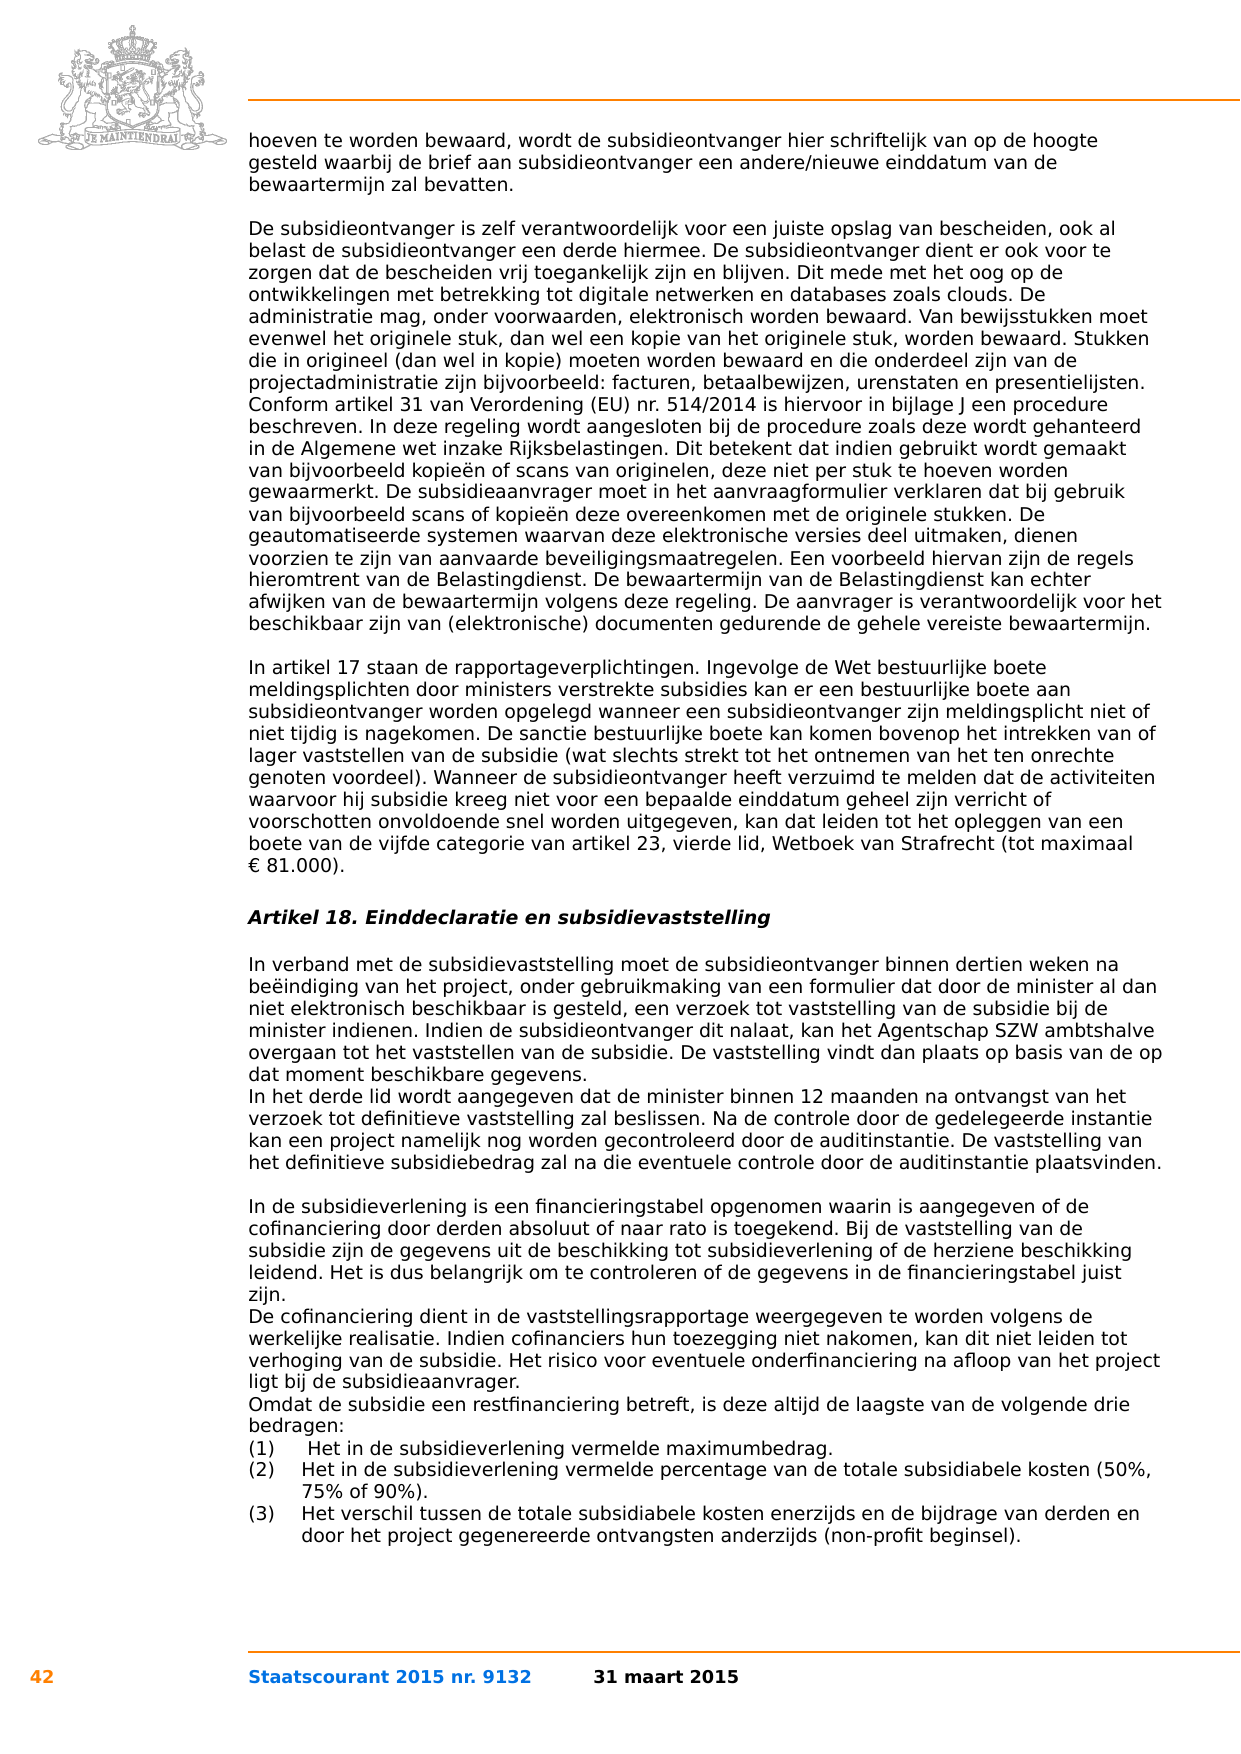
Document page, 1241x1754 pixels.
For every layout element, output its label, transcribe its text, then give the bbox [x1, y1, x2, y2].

text (2) Het in de subsidieverlening vermelde percentage van de totale subsidiabele kosten (50%, 75% of 90%). [248, 1459, 1163, 1503]
text In het derde lid wordt aangegeven dat de minister binnen 12 maanden na ontvangst van het verzoek tot definitieve vaststelling zal beslissen. Na de controle door de gedelegeerde instantie kan een project namelijk nog worden gecontroleerd door de auditinstantie. De vaststelling van het definitieve subsidiebedrag zal na die eventuele controle door de auditinstantie plaatsvinden. [248, 1086, 1163, 1174]
text In verband met de subsidievaststelling moet de subsidieontvanger binnen dertien weken na beëindiging van het project, onder gebruikmaking van een formulier dat door de minister al dan niet elektronisch beschikbaar is gesteld, een verzoek tot vaststelling van de subsidie bij de minister indienen. Indien de subsidieontvanger dit nalaat, kan het Agentschap SZW ambtshalve overgaan tot het vaststellen van de subsidie. De vaststelling vindt dan plaats op basis van de op dat moment beschikbare gegevens. [248, 954, 1163, 1086]
text Omdat de subsidie een restfinanciering betreft, is deze altijd de laagste van de volgende drie bedragen: [248, 1393, 1163, 1437]
text In artikel 17 staan de rapportageverplichtingen. Ingevolge de Wet bestuurlijke boete meldingsplichten door ministers verstrekte subsidies kan er een bestuurlijke boete aan subsidieontvanger worden opgelegd wanneer een subsidieontvanger zijn meldingsplicht niet of niet tijdig is nagekomen. De sanctie bestuurlijke boete kan komen bovenop het intrekken van of lager vaststellen van de subsidie (wat slechts strekt tot het ontnemen van het ten onrechte genoten voordeel). Wanneer de subsidieontvanger heeft verzuimd te melden dat de activiteiten waarvoor hij subsidie kreeg niet voor een bepaalde einddatum geheel zijn verricht of voorschotten onvoldoende snel worden uitgegeven, kan dat leiden tot het opleggen van een boete van de vijfde categorie van artikel 23, vierde lid, Wetboek van Strafrecht (tot maximaal € 81.000). [248, 657, 1163, 877]
text De subsidieontvanger is zelf verantwoordelijk voor een juiste opslag van bescheiden, ook al belast de subsidieontvanger een derde hiermee. De subsidieontvanger dient er ook voor te zorgen dat de bescheiden vrij toegankelijk zijn en blijven. Dit mede met het oog op de ontwikkelingen met betrekking tot digitale netwerken en databases zoals clouds. De administratie mag, onder voorwaarden, elektronisch worden bewaard. Van bewijsstukken moet evenwel het originele stuk, dan wel een kopie van het originele stuk, worden bewaard. Stukken die in origineel (dan wel in kopie) moeten worden bewaard en die onderdeel zijn van de projectadministratie zijn bijvoorbeeld: facturen, betaalbewijzen, urenstaten en presentielijsten. Conform artikel 31 van Verordening (EU) nr. 514/2014 is hiervoor in bijlage J een procedure beschreven. In deze regeling wordt aangesloten bij de procedure zoals deze wordt gehanteerd in de Algemene wet inzake Rijksbelastingen. Dit betekent dat indien gebruikt wordt gemaakt van bijvoorbeeld kopieën of scans van originelen, deze niet per stuk te hoeven worden gewaarmerkt. De subsidieaanvrager moet in het aanvraagformulier verklaren dat bij gebruik van bijvoorbeeld scans of kopieën deze overeenkomen met de originele stukken. De geautomatiseerde systemen waarvan deze elektronische versies deel uitmaken, dienen voorzien te zijn van aanvaarde beveiligingsmaatregelen. Een voorbeeld hiervan zijn de regels hieromtrent van de Belastingdienst. De bewaartermijn van de Belastingdienst kan echter afwijken van de bewaartermijn volgens deze regeling. De aanvrager is verantwoordelijk voor het beschikbaar zijn van (elektronische) documenten gedurende de gehele vereiste bewaartermijn. [248, 218, 1163, 635]
picture [38, 25, 227, 150]
text (3) Het verschil tussen de totale subsidiabele kosten enerzijds en de bijdrage van derden en door het project gegenereerde ontvangsten anderzijds (non-profit beginsel). [248, 1503, 1163, 1547]
text hoeven te worden bewaard, wordt de subsidieontvanger hier schriftelijk van op de hoogte gesteld waarbij de brief aan subsidieontvanger een andere/nieuwe einddatum van de bewaartermijn zal bevatten. [248, 130, 1163, 196]
text (1) Het in de subsidieverlening vermelde maximumbedrag. [248, 1437, 1163, 1459]
subtitle Artikel 18. Einddeclaratie en subsidievaststelling [248, 907, 1163, 929]
text In de subsidieverlening is een financieringstabel opgenomen waarin is aangegeven of de cofinanciering door derden absoluut of naar rato is toegekend. Bij de vaststelling van de subsidie zijn de gegevens uit de beschikking tot subsidieverlening of de herziene beschikking leidend. Het is dus belangrijk om te controleren of de gegevens in de financieringstabel juist zijn. [248, 1196, 1163, 1306]
text De cofinanciering dient in de vaststellingsrapportage weergegeven te worden volgens de werkelijke realisatie. Indien cofinanciers hun toezegging niet nakomen, kan dit niet leiden tot verhoging van de subsidie. Het risico voor eventuele onderfinanciering na afloop van het project ligt bij de subsidieaanvrager. [248, 1306, 1163, 1393]
